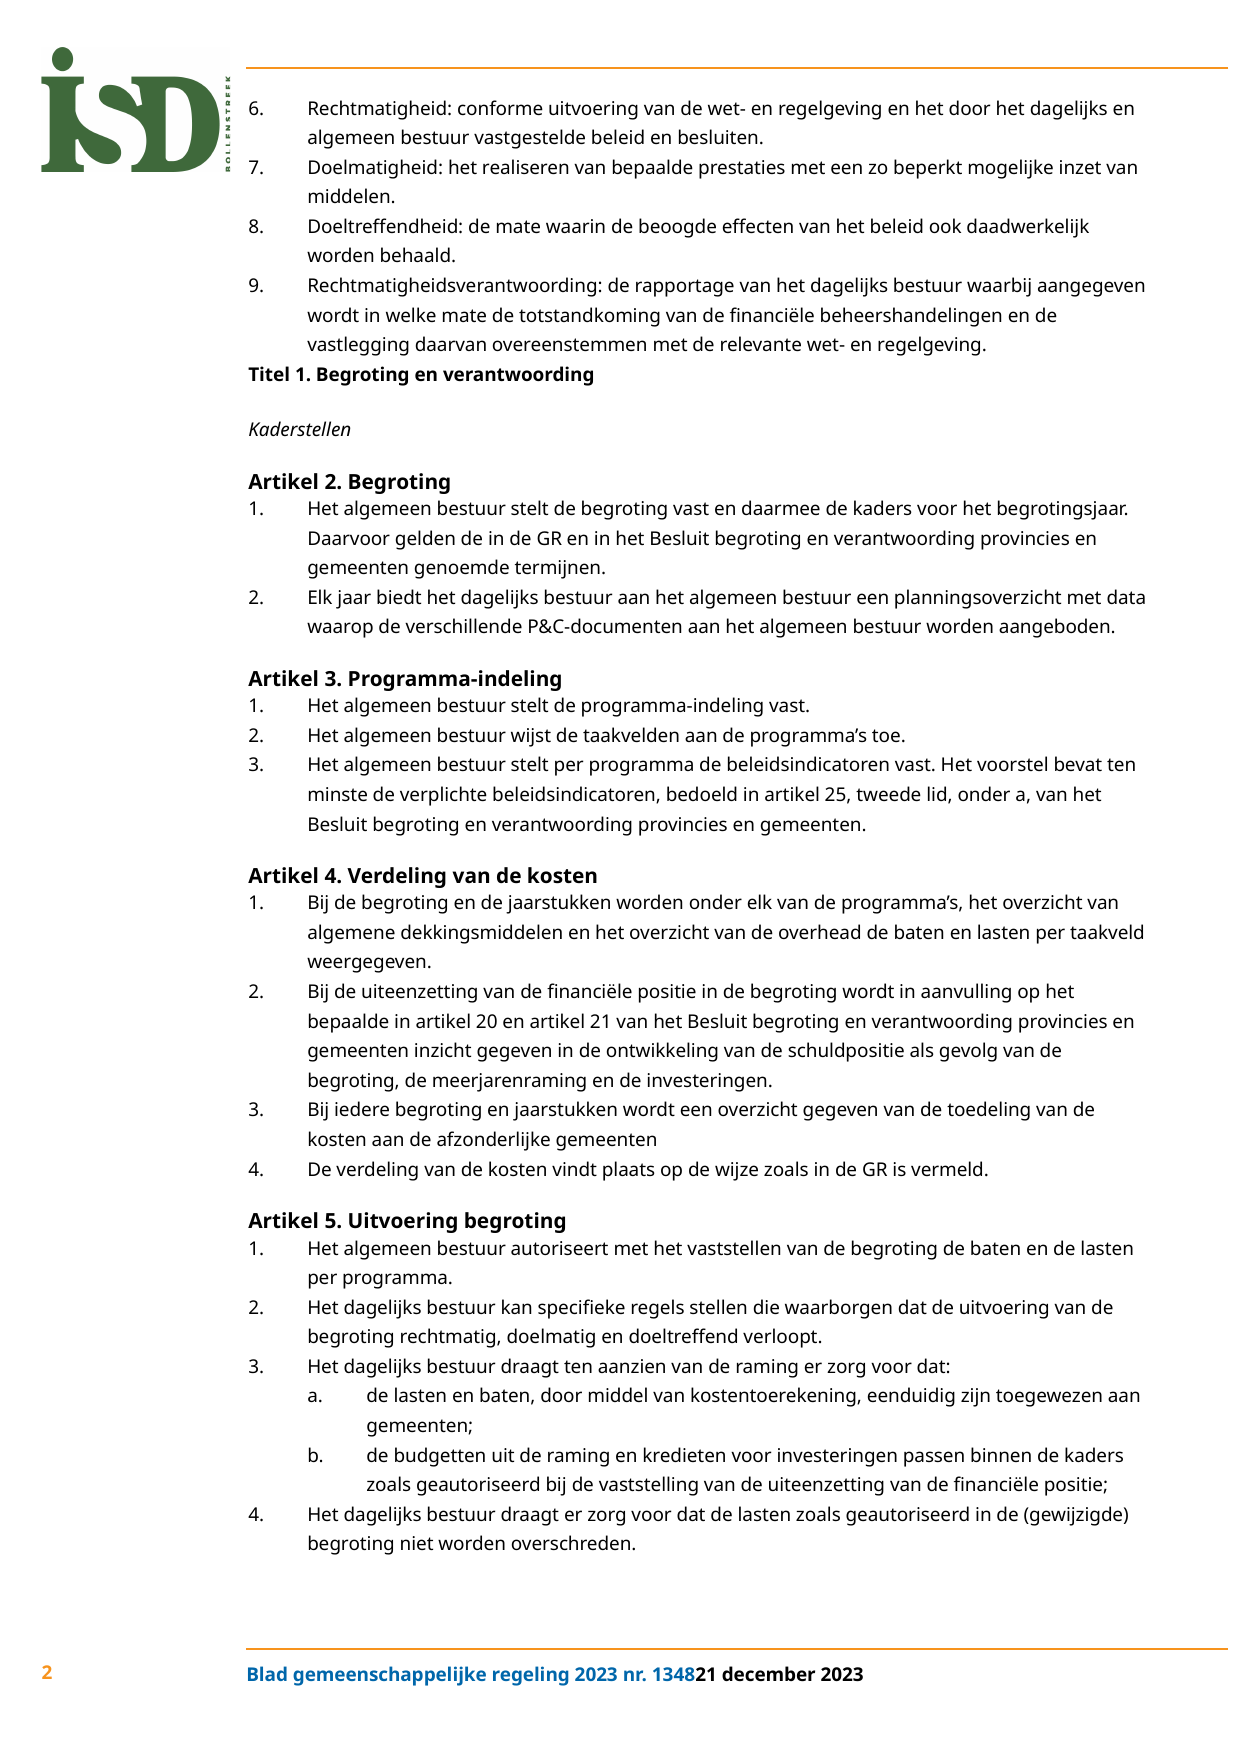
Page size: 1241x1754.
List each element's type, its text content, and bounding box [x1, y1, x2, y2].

list Bij de begroting en de jaarstukken worden onder elk van de programma’s, het overzicht van algemene dekkingsmiddelen en het overzicht van de overhead de baten en lasten per taakveld weergegeven. [248, 889, 1152, 974]
list Het dagelijks bestuur kan specifieke regels stellen die waarborgen dat de uitvoering van de begroting rechtmatig, doelmatig en doeltreffend verloopt. [248, 1294, 1152, 1349]
list Het dagelijks bestuur draagt er zorg voor dat de lasten zoals geautoriseerd in de (gewijzigde) begroting niet worden overschreden. [248, 1501, 1152, 1556]
list Doeltreffendheid: de mate waarin de beoogde effecten van het beleid ook daadwerkelijk worden behaald. [248, 213, 1152, 268]
list Doelmatigheid: het realiseren van bepaalde prestaties met een zo beperkt mogelijke inzet van middelen. [248, 154, 1152, 209]
text Titel 1. Begroting en verantwoording [248, 361, 1152, 387]
text Artikel 4. Verdeling van de kosten [248, 861, 1152, 889]
list Het algemeen bestuur wijst de taakvelden aan de programma’s toe. [248, 722, 1152, 748]
picture [41, 47, 231, 172]
list de budgetten uit de raming en kredieten voor investeringen passen binnen de kaders zoals geautoriseerd bij de vaststelling van de uiteenzetting van de financiële positie; [307, 1442, 1152, 1497]
list Rechtmatigheidsverantwoording: de rapportage van het dagelijks bestuur waarbij aangegeven wordt in welke mate de totstandkoming van de financiële beheershandelingen en de vastlegging daarvan overeenstemmen met de relevante wet- en regelgeving. [248, 272, 1152, 357]
list Het algemeen bestuur autoriseert met het vaststellen van de begroting de baten en de lasten per programma. [248, 1235, 1152, 1290]
text Kaderstellen [248, 416, 1152, 442]
text Artikel 2. Begroting [248, 467, 1152, 495]
list Het algemeen bestuur stelt de programma-indeling vast. [248, 692, 1152, 718]
list Bij iedere begroting en jaarstukken wordt een overzicht gegeven van de toedeling van de kosten aan de afzonderlijke gemeenten [248, 1097, 1152, 1152]
list Het dagelijks bestuur draagt ten aanzien van de raming er zorg voor dat: [248, 1353, 1152, 1379]
list Bij de uiteenzetting van de financiële positie in de begroting wordt in aanvulling op het bepaalde in artikel 20 en artikel 21 van het Besluit begroting en verantwoording provincies en gemeenten inzicht gegeven in de ontwikkeling van de schuldpositie als gevolg van de begroting, de meerjarenraming en de investeringen. [248, 978, 1152, 1093]
list Rechtmatigheid: conforme uitvoering van de wet- en regelgeving en het door het dagelijks en algemeen bestuur vastgestelde beleid en besluiten. [248, 95, 1152, 150]
text Artikel 3. Programma-indeling [248, 664, 1152, 692]
list Elk jaar biedt het dagelijks bestuur aan het algemeen bestuur een planningsoverzicht met data waarop de verschillende P&C-documenten aan het algemeen bestuur worden aangeboden. [248, 584, 1152, 639]
list de lasten en baten, door middel van kostentoerekening, eenduidig zijn toegewezen aan gemeenten; [307, 1383, 1152, 1438]
list De verdeling van de kosten vindt plaats op de wijze zoals in de GR is vermeld. [248, 1156, 1152, 1182]
list Het algemeen bestuur stelt de begroting vast en daarmee de kaders voor het begrotingsjaar. Daarvoor gelden de in de GR en in het Besluit begroting en verantwoording provincies en gemeenten genoemde termijnen. [248, 495, 1152, 580]
text Artikel 5. Uitvoering begroting [248, 1206, 1152, 1235]
list Het algemeen bestuur stelt per programma de beleidsindicatoren vast. Het voorstel bevat ten minste de verplichte beleidsindicatoren, bedoeld in artikel 25, tweede lid, onder a, van het Besluit begroting en verantwoording provincies en gemeenten. [248, 752, 1152, 836]
